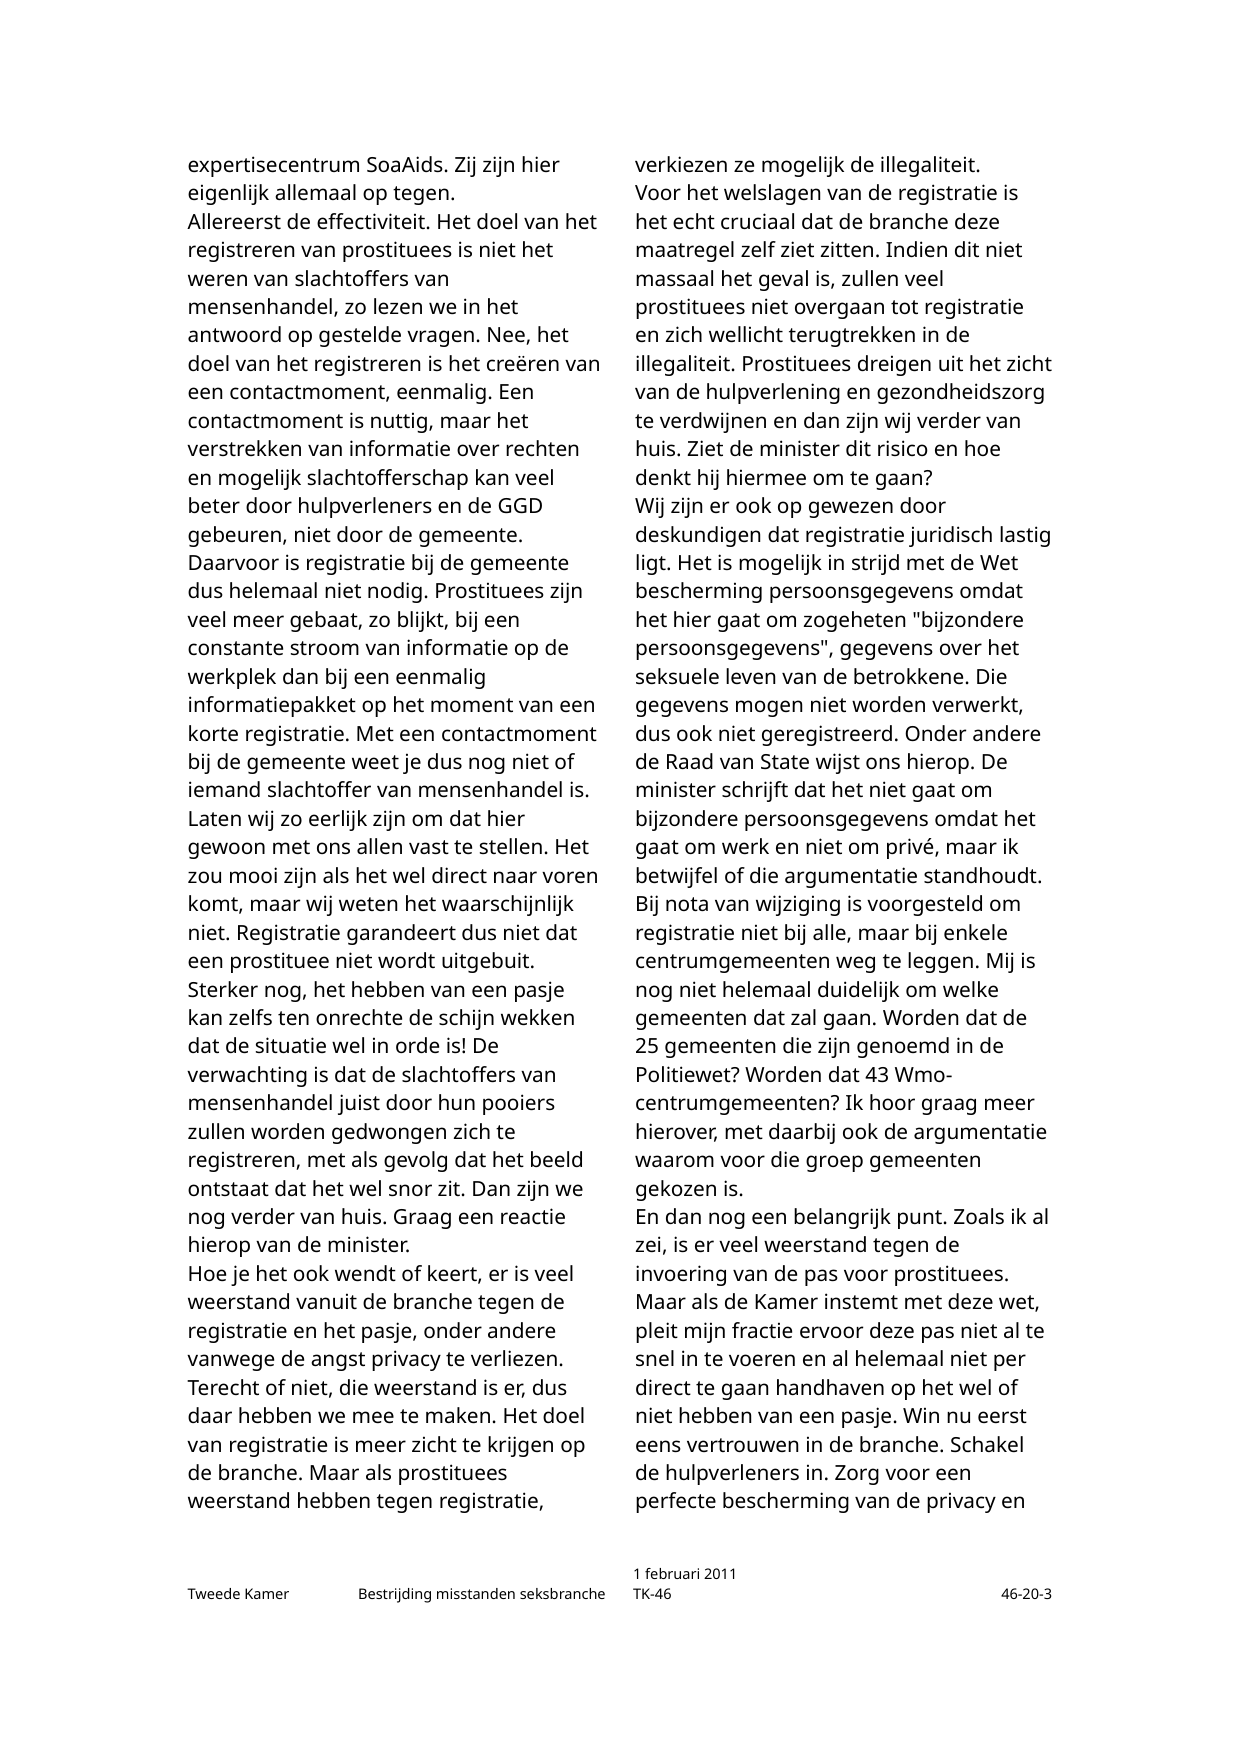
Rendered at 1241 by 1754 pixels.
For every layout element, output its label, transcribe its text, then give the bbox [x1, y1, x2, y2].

text Allereerst de effectiviteit. Het doel van het registreren van prostituees is niet het weren van slachtoffers van mensenhandel, zo lezen we in het antwoord op gestelde vragen. Nee, het doel van het registreren is het creëren van een contactmoment, eenmalig. Een contactmoment is nuttig, maar het verstrekken van informatie over rechten en mogelijk slachtofferschap kan veel beter door hulpverleners en de GGD gebeuren, niet door de gemeente. Daarvoor is registratie bij de gemeente dus helemaal niet nodig. Prostituees zijn veel meer gebaat, zo blijkt, bij een constante stroom van informatie op de werkplek dan bij een eenmalig informatiepakket op het moment van een korte registratie. Met een contactmoment bij de gemeente weet je dus nog niet of iemand slachtoffer van mensenhandel is. Laten wij zo eerlijk zijn om dat hier gewoon met ons allen vast te stellen. Het zou mooi zijn als het wel direct naar voren komt, maar wij weten het waarschijnlijk niet. Registratie garandeert dus niet dat een prostituee niet wordt uitgebuit. [187, 207, 605, 975]
text Wij zijn er ook op gewezen door deskundigen dat registratie juridisch lastig ligt. Het is mogelijk in strijd met de Wet bescherming persoonsgegevens omdat het hier gaat om zogeheten "bijzondere persoonsgegevens", gegevens over het seksuele leven van de betrokkene. Die gegevens mogen niet worden verwerkt, dus ook niet geregistreerd. Onder andere de Raad van State wijst ons hierop. De minister schrijft dat het niet gaat om bijzondere persoonsgegevens omdat het gaat om werk en niet om privé, maar ik betwijfel of die argumentatie standhoudt. Bij nota van wijziging is voorgesteld om registratie niet bij alle, maar bij enkele centrumgemeenten weg te leggen. Mij is nog niet helemaal duidelijk om welke gemeenten dat zal gaan. Worden dat de 25 gemeenten die zijn genoemd in de Politiewet? Worden dat 43 Wmo-centrumgemeenten? Ik hoor graag meer hierover, met daarbij ook de argumentatie waarom voor die groep gemeenten gekozen is. [635, 491, 1053, 1202]
text En dan nog een belangrijk punt. Zoals ik al zei, is er veel weerstand tegen de invoering van de pas voor prostituees. Maar als de Kamer instemt met deze wet, pleit mijn fractie ervoor deze pas niet al te snel in te voeren en al helemaal niet per direct te gaan handhaven op het wel of niet hebben van een pasje. Win nu eerst eens vertrouwen in de branche. Schakel de hulpverleners in. Zorg voor een perfecte bescherming van de privacy en [635, 1202, 1053, 1515]
text expertisecentrum SoaAids. Zij zijn hier eigenlijk allemaal op tegen. [187, 150, 605, 207]
text verkiezen ze mogelijk de illegaliteit. [635, 150, 1053, 178]
text Voor het welslagen van de registratie is het echt cruciaal dat de branche deze maatregel zelf ziet zitten. Indien dit niet massaal het geval is, zullen veel prostituees niet overgaan tot registratie en zich wellicht terugtrekken in de illegaliteit. Prostituees dreigen uit het zicht van de hulpverlening en gezondheidszorg te verdwijnen en dan zijn wij verder van huis. Ziet de minister dit risico en hoe denkt hij hiermee om te gaan? [635, 178, 1053, 491]
text Hoe je het ook wendt of keert, er is veel weerstand vanuit de branche tegen de registratie en het pasje, onder andere vanwege de angst privacy te verliezen. Terecht of niet, die weerstand is er, dus daar hebben we mee te maken. Het doel van registratie is meer zicht te krijgen op de branche. Maar als prostituees weerstand hebben tegen registratie, [187, 1259, 605, 1515]
text Sterker nog, het hebben van een pasje kan zelfs ten onrechte de schijn wekken dat de situatie wel in orde is! De verwachting is dat de slachtoffers van mensenhandel juist door hun pooiers zullen worden gedwongen zich te registreren, met als gevolg dat het beeld ontstaat dat het wel snor zit. Dan zijn we nog verder van huis. Graag een reactie hierop van de minister. [187, 975, 605, 1259]
